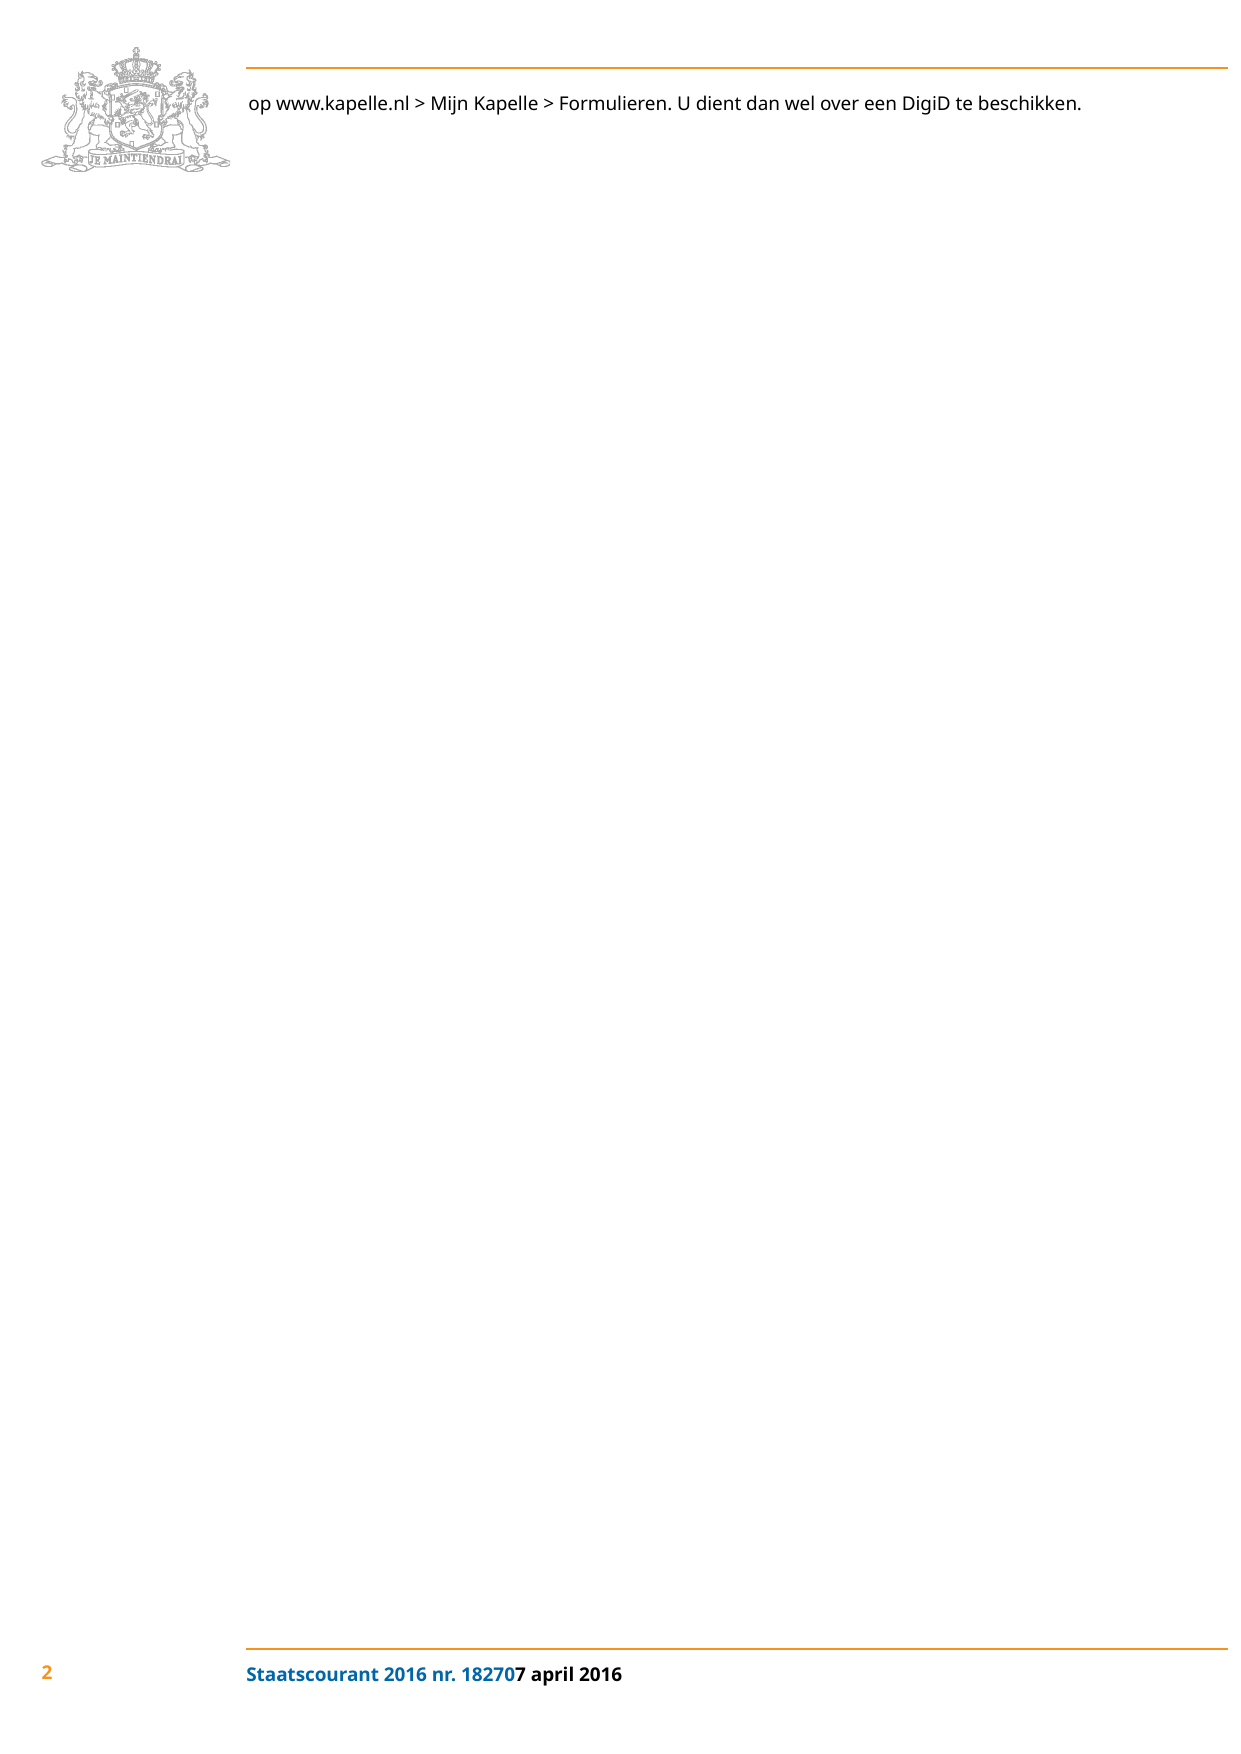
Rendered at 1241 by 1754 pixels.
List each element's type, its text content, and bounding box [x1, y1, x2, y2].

text op www.kapelle.nl > Mijn Kapelle > Formulieren. U dient dan wel over een DigiD te beschikken. [248, 95, 1152, 114]
picture [41, 47, 231, 172]
